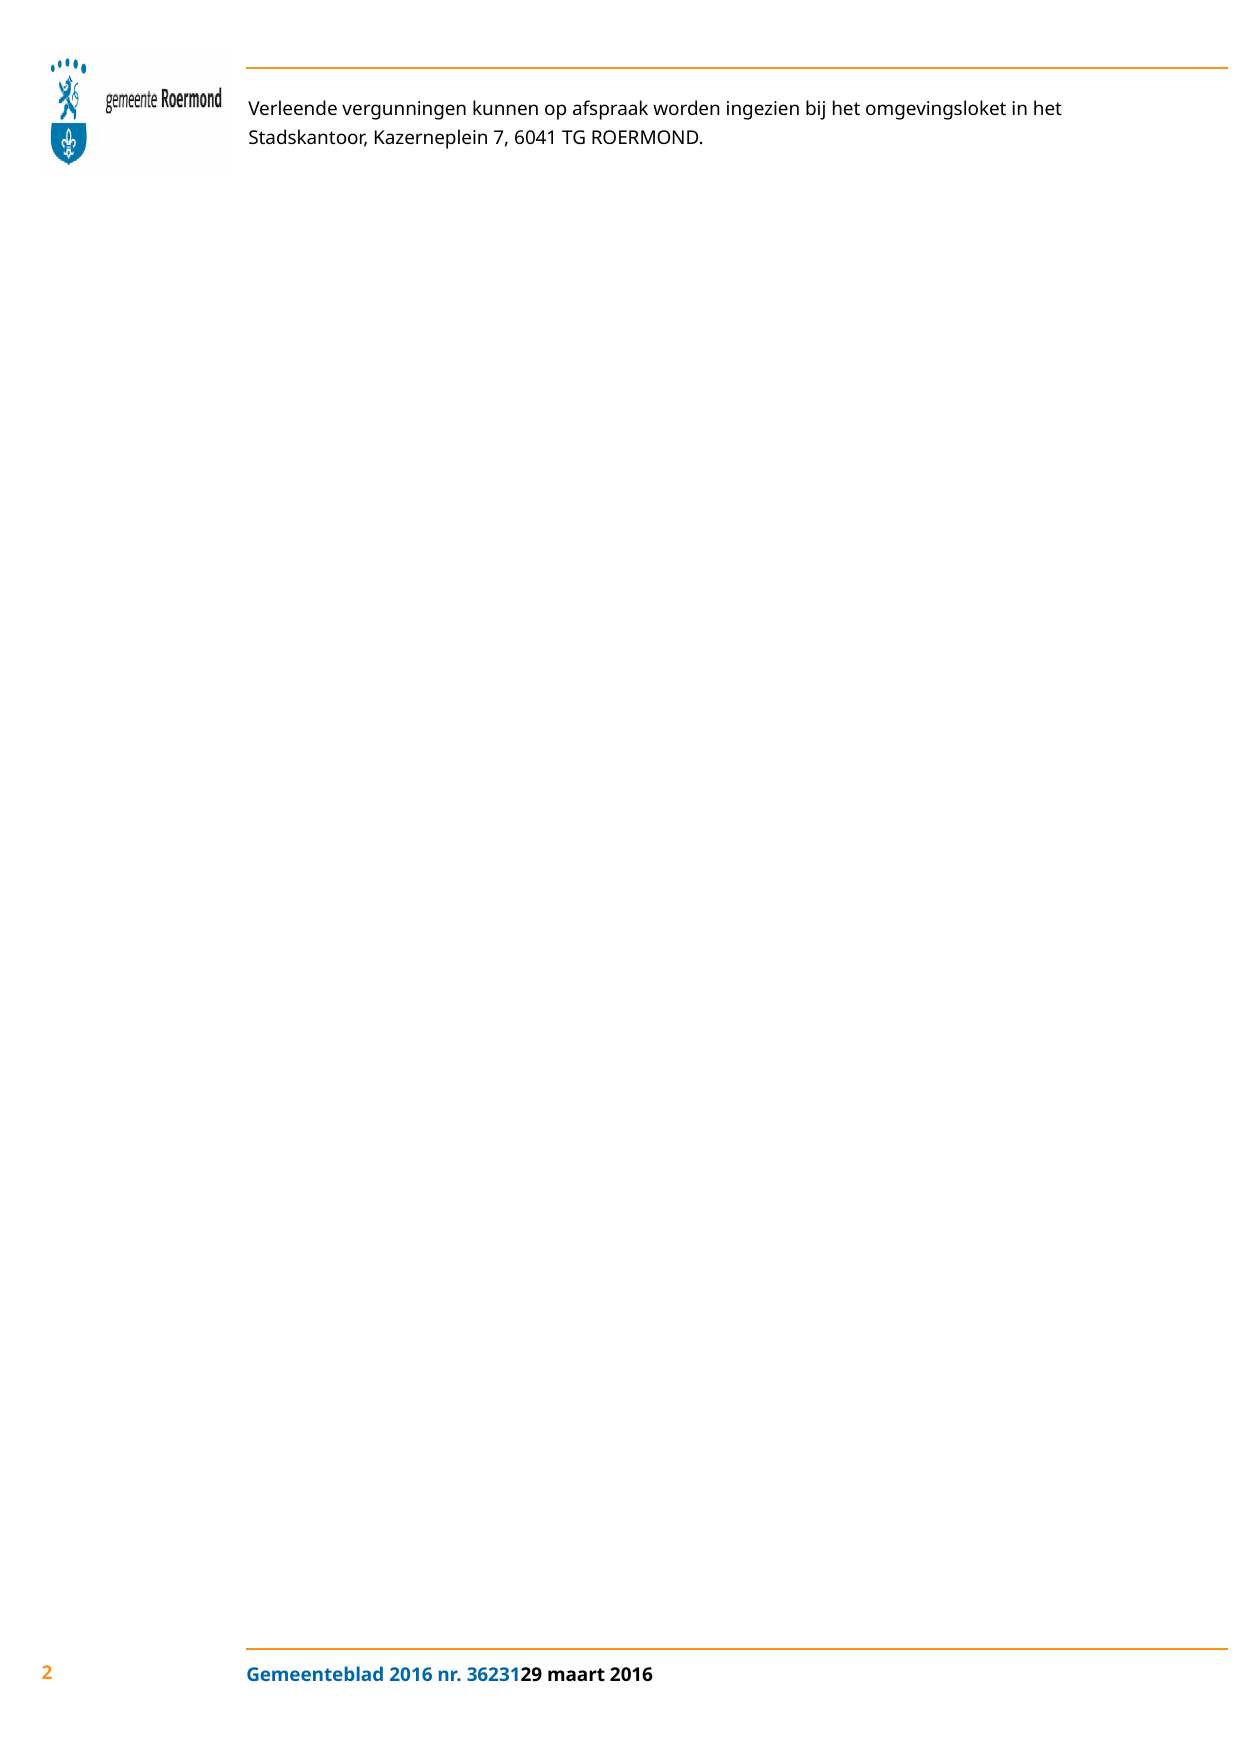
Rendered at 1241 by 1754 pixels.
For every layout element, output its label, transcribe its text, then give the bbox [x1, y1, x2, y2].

picture [41, 47, 231, 172]
text Verleende vergunningen kunnen op afspraak worden ingezien bij het omgevingsloket in het Stadskantoor, Kazerneplein 7, 6041 TG ROERMOND. [248, 95, 1152, 150]
